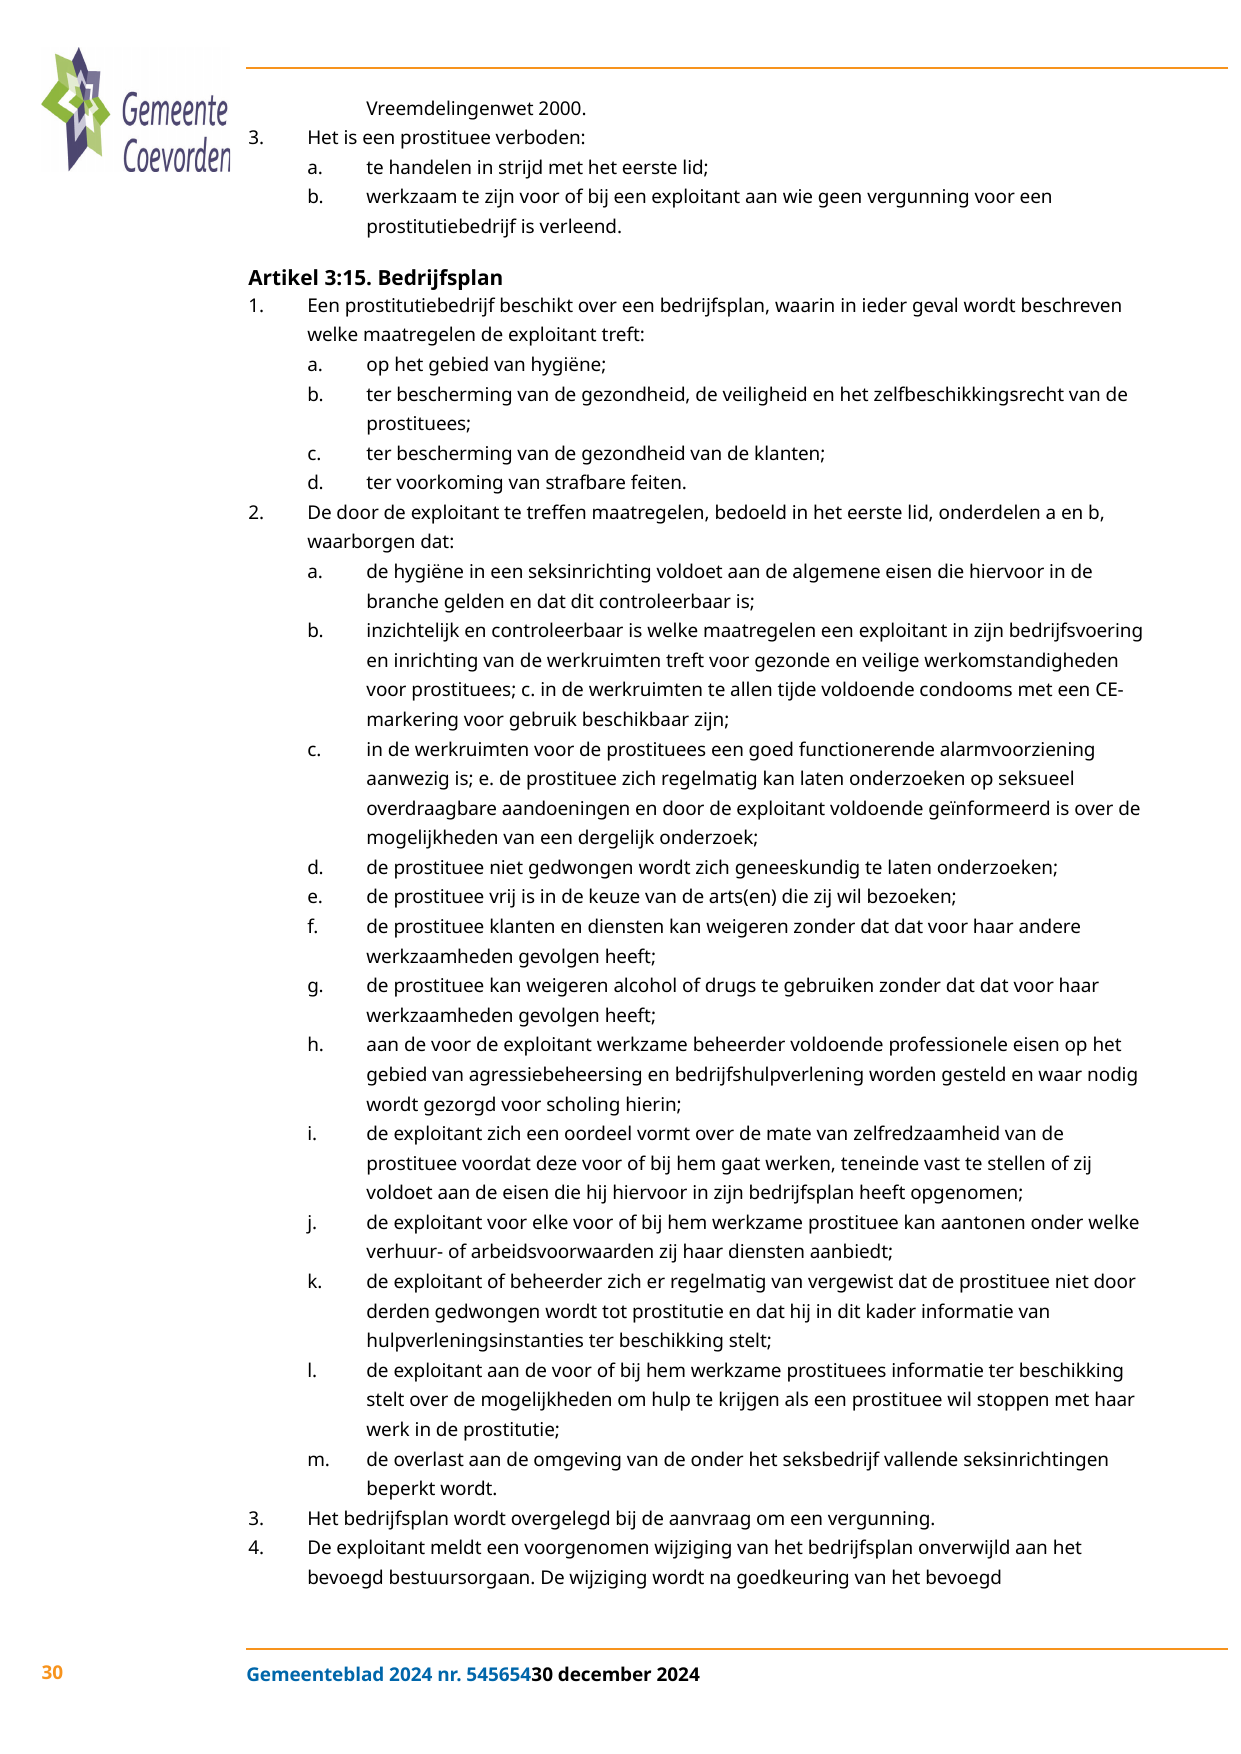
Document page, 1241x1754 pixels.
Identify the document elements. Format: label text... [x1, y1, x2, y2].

list de exploitant aan de voor of bij hem werkzame prostituees informatie ter beschikking stelt over de mogelijkheden om hulp te krijgen als een prostituee wil stoppen met haar werk in de prostitutie; [307, 1357, 1152, 1442]
list ter bescherming van de gezondheid, de veiligheid en het zelfbeschikkingsrecht van de prostituees; [307, 381, 1152, 436]
list Vreemdelingenwet 2000. [307, 95, 1152, 121]
list ter bescherming van de gezondheid van de klanten; [307, 440, 1152, 466]
list de hygiëne in een seksinrichting voldoet aan de algemene eisen die hiervoor in de branche gelden en dat dit controleerbaar is; [307, 558, 1152, 613]
list aan de voor de exploitant werkzame beheerder voldoende professionele eisen op het gebied van agressiebeheersing en bedrijfshulpverlening worden gesteld en waar nodig wordt gezorgd voor scholing hierin; [307, 1032, 1152, 1116]
list De exploitant meldt een voorgenomen wijziging van het bedrijfsplan onverwijld aan het bevoegd bestuursorgaan. De wijziging wordt na goedkeuring van het bevoegd [248, 1534, 1152, 1590]
list te handelen in strijd met het eerste lid; [307, 154, 1152, 180]
list de exploitant zich een oordeel vormt over de mate van zelfredzaamheid van de prostituee voordat deze voor of bij hem gaat werken, teneinde vast te stellen of zij voldoet aan de eisen die hij hiervoor in zijn bedrijfsplan heeft opgenomen; [307, 1120, 1152, 1205]
list De door de exploitant te treffen maatregelen, bedoeld in het eerste lid, onderdelen a en b, waarborgen dat: [248, 499, 1152, 554]
list de prostituee kan weigeren alcohol of drugs te gebruiken zonder dat dat voor haar werkzaamheden gevolgen heeft; [307, 972, 1152, 1028]
list Een prostitutiebedrijf beschikt over een bedrijfsplan, waarin in ieder geval wordt beschreven welke maatregelen de exploitant treft: [248, 292, 1152, 347]
list de prostituee vrij is in de keuze van de arts(en) die zij wil bezoeken; [307, 884, 1152, 909]
list werkzaam te zijn voor of bij een exploitant aan wie geen vergunning voor een prostitutiebedrijf is verleend. [307, 183, 1152, 239]
list ter voorkoming van strafbare feiten. [307, 469, 1152, 495]
list in de werkruimten voor de prostituees een goed functionerende alarmvoorziening aanwezig is; e. de prostituee zich regelmatig kan laten onderzoeken op seksueel overdraagbare aandoeningen en door de exploitant voldoende geïnformeerd is over de mogelijkheden van een dergelijk onderzoek; [307, 736, 1152, 850]
list de prostituee klanten en diensten kan weigeren zonder dat dat voor haar andere werkzaamheden gevolgen heeft; [307, 913, 1152, 968]
list de exploitant of beheerder zich er regelmatig van vergewist dat de prostituee niet door derden gedwongen wordt tot prostitutie en dat hij in dit kader informatie van hulpverleningsinstanties ter beschikking stelt; [307, 1268, 1152, 1353]
text Artikel 3:15. Bedrijfsplan [248, 263, 1152, 292]
picture [41, 47, 231, 172]
list de prostituee niet gedwongen wordt zich geneeskundig te laten onderzoeken; [307, 854, 1152, 880]
list Het bedrijfsplan wordt overgelegd bij de aanvraag om een vergunning. [248, 1505, 1152, 1531]
list de exploitant voor elke voor of bij hem werkzame prostituee kan aantonen onder welke verhuur- of arbeidsvoorwaarden zij haar diensten aanbiedt; [307, 1209, 1152, 1264]
list op het gebied van hygiëne; [307, 351, 1152, 377]
list de overlast aan de omgeving van de onder het seksbedrijf vallende seksinrichtingen beperkt wordt. [307, 1446, 1152, 1501]
list Het is een prostituee verboden: [248, 124, 1152, 150]
list inzichtelijk en controleerbaar is welke maatregelen een exploitant in zijn bedrijfsvoering en inrichting van de werkruimten treft voor gezonde en veilige werkomstandigheden voor prostituees; c. in de werkruimten te allen tijde voldoende condooms met een CE-markering voor gebruik beschikbaar zijn; [307, 617, 1152, 732]
